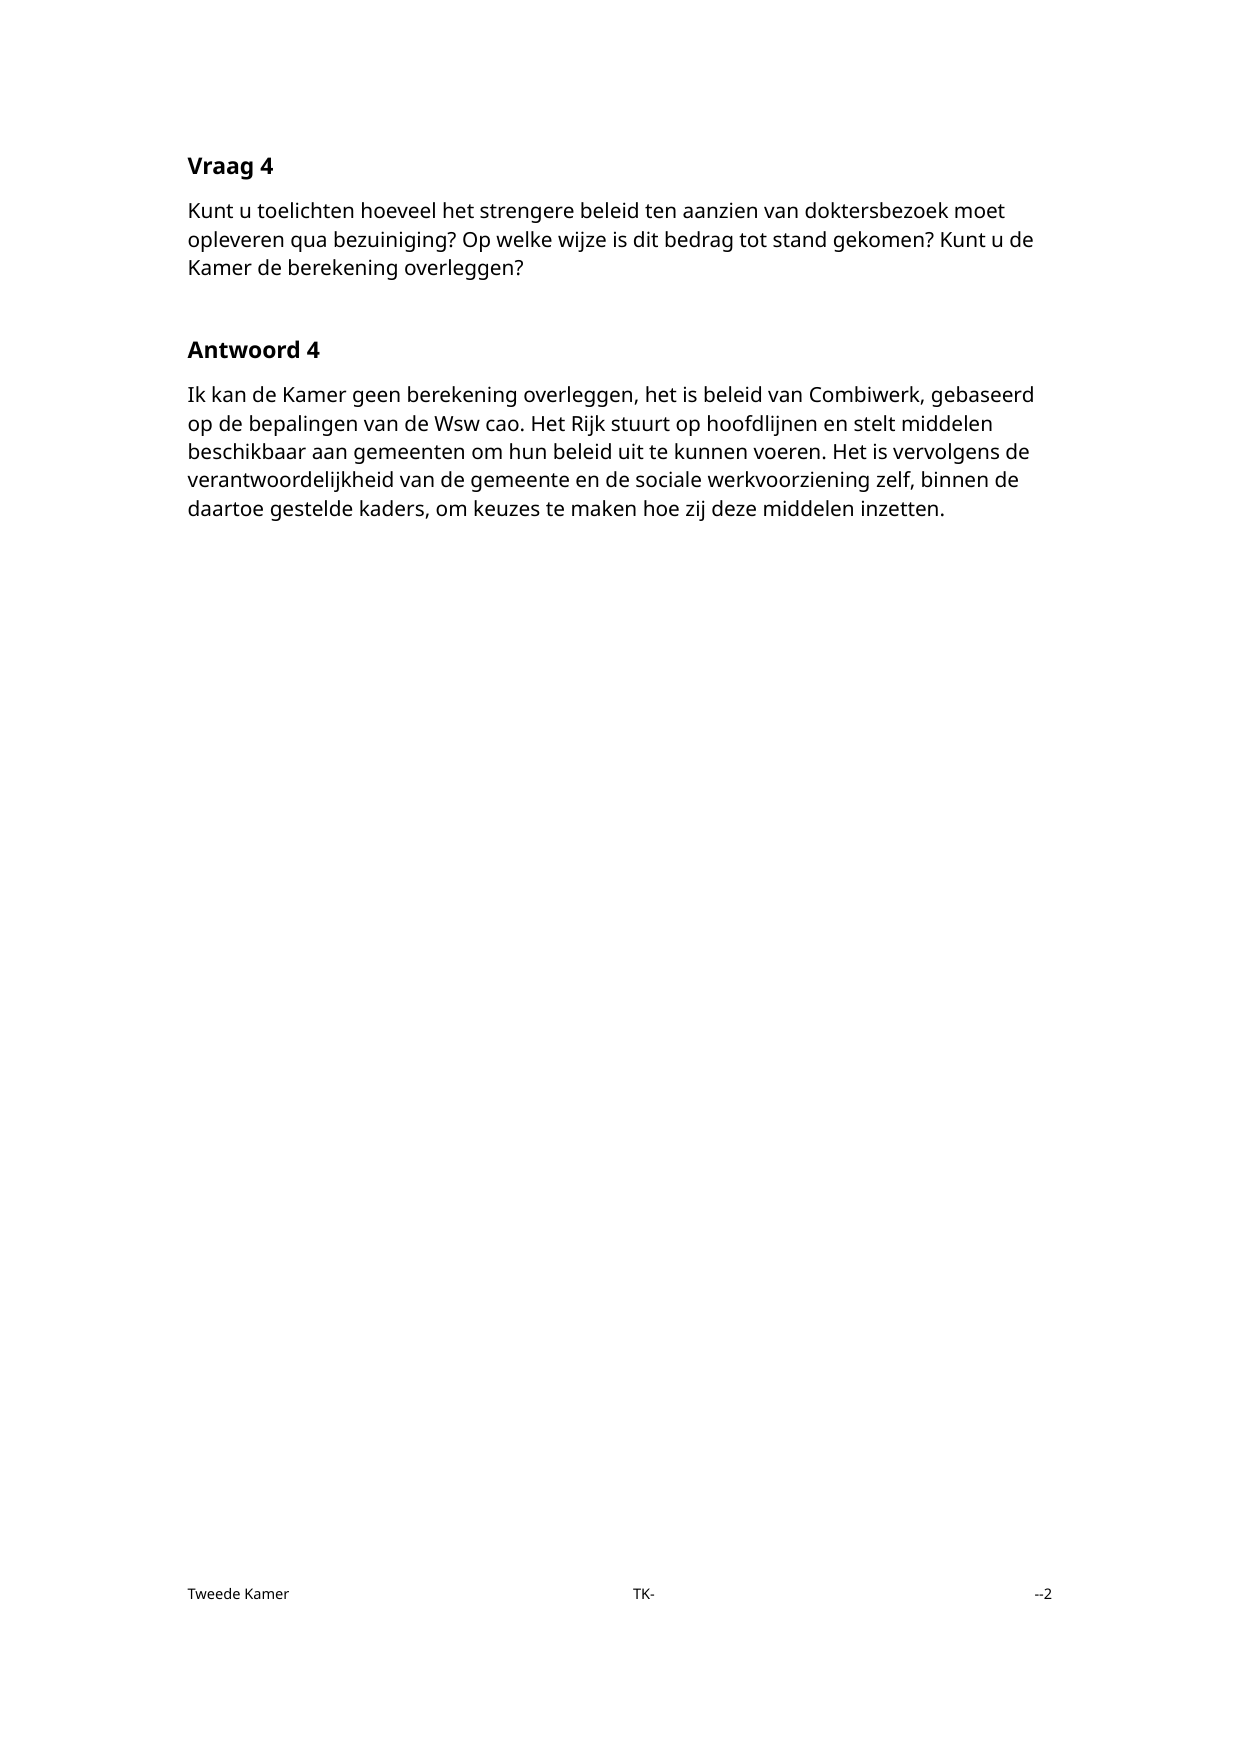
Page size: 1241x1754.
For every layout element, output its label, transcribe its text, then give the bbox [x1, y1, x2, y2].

text Ik kan de Kamer geen berekening overleggen, het is beleid van Combiwerk, gebaseerd op de bepalingen van de Wsw cao. Het Rijk stuurt op hoofdlijnen en stelt middelen beschikbaar aan gemeenten om hun beleid uit te kunnen voeren. Het is vervolgens de verantwoordelijkheid van de gemeente en de sociale werkvoorziening zelf, binnen de daartoe gestelde kaders, om keuzes te maken hoe zij deze middelen inzetten. [187, 380, 1053, 522]
text Kunt u toelichten hoeveel het strengere beleid ten aanzien van doktersbezoek moet opleveren qua bezuiniging? Op welke wijze is dit bedrag tot stand gekomen? Kunt u de Kamer de berekening overleggen? [187, 196, 1053, 282]
subtitle Vraag 4 [187, 150, 1053, 181]
subtitle Antwoord 4 [187, 334, 1053, 365]
